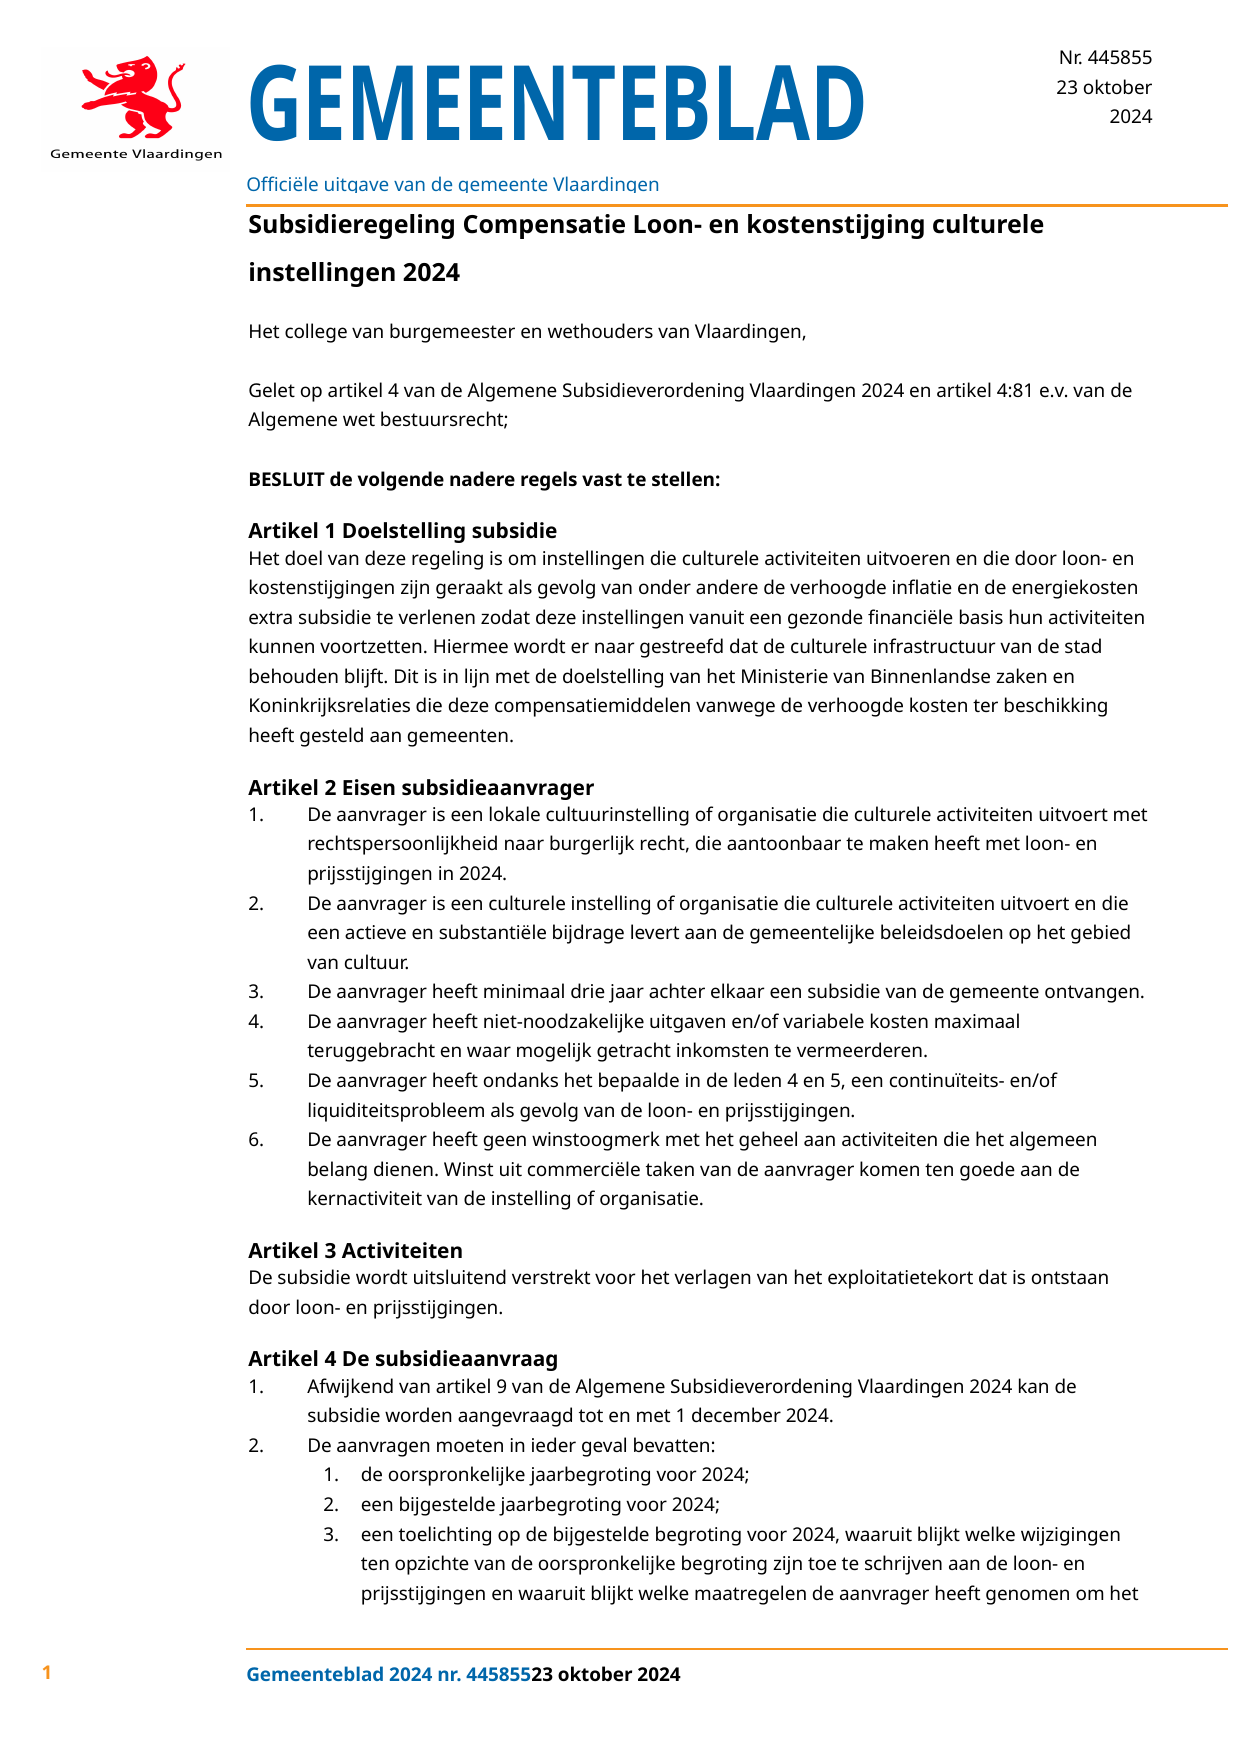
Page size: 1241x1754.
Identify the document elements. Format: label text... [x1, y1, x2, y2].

text Het doel van deze regeling is om instellingen die culturele activiteiten uitvoeren en die door loon- en kostenstijgingen zijn geraakt als gevolg van onder andere de verhoogde inflatie en de energiekosten extra subsidie te verlenen zodat deze instellingen vanuit een gezonde financiële basis hun activiteiten kunnen voortzetten. Hiermee wordt er naar gestreefd dat de culturele infrastructuur van de stad behouden blijft. Dit is in lijn met de doelstelling van het Ministerie van Binnenlandse zaken en Koninkrijksrelaties die deze compensatiemiddelen vanwege de verhoogde kosten ter beschikking heeft gesteld aan gemeenten. [248, 545, 1152, 748]
list De aanvrager is een culturele instelling of organisatie die culturele activiteiten uitvoert en die een actieve en substantiële bijdrage levert aan de gemeentelijke beleidsdoelen op het gebied van cultuur. [248, 890, 1152, 975]
text Artikel 1 Doelstelling subsidie [248, 516, 1152, 545]
picture [41, 47, 231, 172]
list De aanvrager heeft niet-noodzakelijke uitgaven en/of variabele kosten maximaal teruggebracht en waar mogelijk getracht inkomsten te vermeerderen. [248, 1008, 1152, 1063]
list Afwijkend van artikel 9 van de Algemene Subsidieverordening Vlaardingen 2024 kan de subsidie worden aangevraagd tot en met 1 december 2024. [248, 1373, 1152, 1428]
list De aanvragen moeten in ieder geval bevatten: [248, 1432, 1152, 1458]
list De aanvrager heeft minimaal drie jaar achter elkaar een subsidie van de gemeente ontvangen. [248, 978, 1152, 1004]
text BESLUIT de volgende nadere regels vast te stellen: [248, 466, 1152, 492]
text Gelet op artikel 4 van de Algemene Subsidieverordening Vlaardingen 2024 en artikel 4:81 e.v. van de Algemene wet bestuursrecht; [248, 377, 1152, 432]
list de oorspronkelijke jaarbegroting voor 2024; [323, 1462, 1152, 1487]
text Het college van burgemeester en wethouders van Vlaardingen, [248, 318, 1152, 344]
text Artikel 3 Activiteiten [248, 1236, 1152, 1264]
list een toelichting op de bijgestelde begroting voor 2024, waaruit blijkt welke wijzigingen ten opzichte van de oorspronkelijke begroting zijn toe te schrijven aan de loon- en prijsstijgingen en waaruit blijkt welke maatregelen de aanvrager heeft genomen om het [323, 1521, 1152, 1606]
text Subsidieregeling Compensatie Loon- en kostenstijging culturele instellingen 2024 [248, 207, 1152, 288]
list De aanvrager heeft geen winstoogmerk met het geheel aan activiteiten die het algemeen belang dienen. Winst uit commerciële taken van de aanvrager komen ten goede aan de kernactiviteit van de instelling of organisatie. [248, 1126, 1152, 1211]
text Artikel 4 De subsidieaanvraag [248, 1344, 1152, 1373]
list De aanvrager is een lokale cultuurinstelling of organisatie die culturele activiteiten uitvoert met rechtspersoonlijkheid naar burgerlijk recht, die aantoonbaar te maken heeft met loon- en prijsstijgingen in 2024. [248, 801, 1152, 886]
text Artikel 2 Eisen subsidieaanvrager [248, 773, 1152, 801]
list een bijgestelde jaarbegroting voor 2024; [323, 1491, 1152, 1517]
list De aanvrager heeft ondanks het bepaalde in de leden 4 en 5, een continuïteits- en/of liquiditeitsprobleem als gevolg van de loon- en prijsstijgingen. [248, 1067, 1152, 1123]
text De subsidie wordt uitsluitend verstrekt voor het verlagen van het exploitatietekort dat is ontstaan door loon- en prijsstijgingen. [248, 1264, 1152, 1320]
